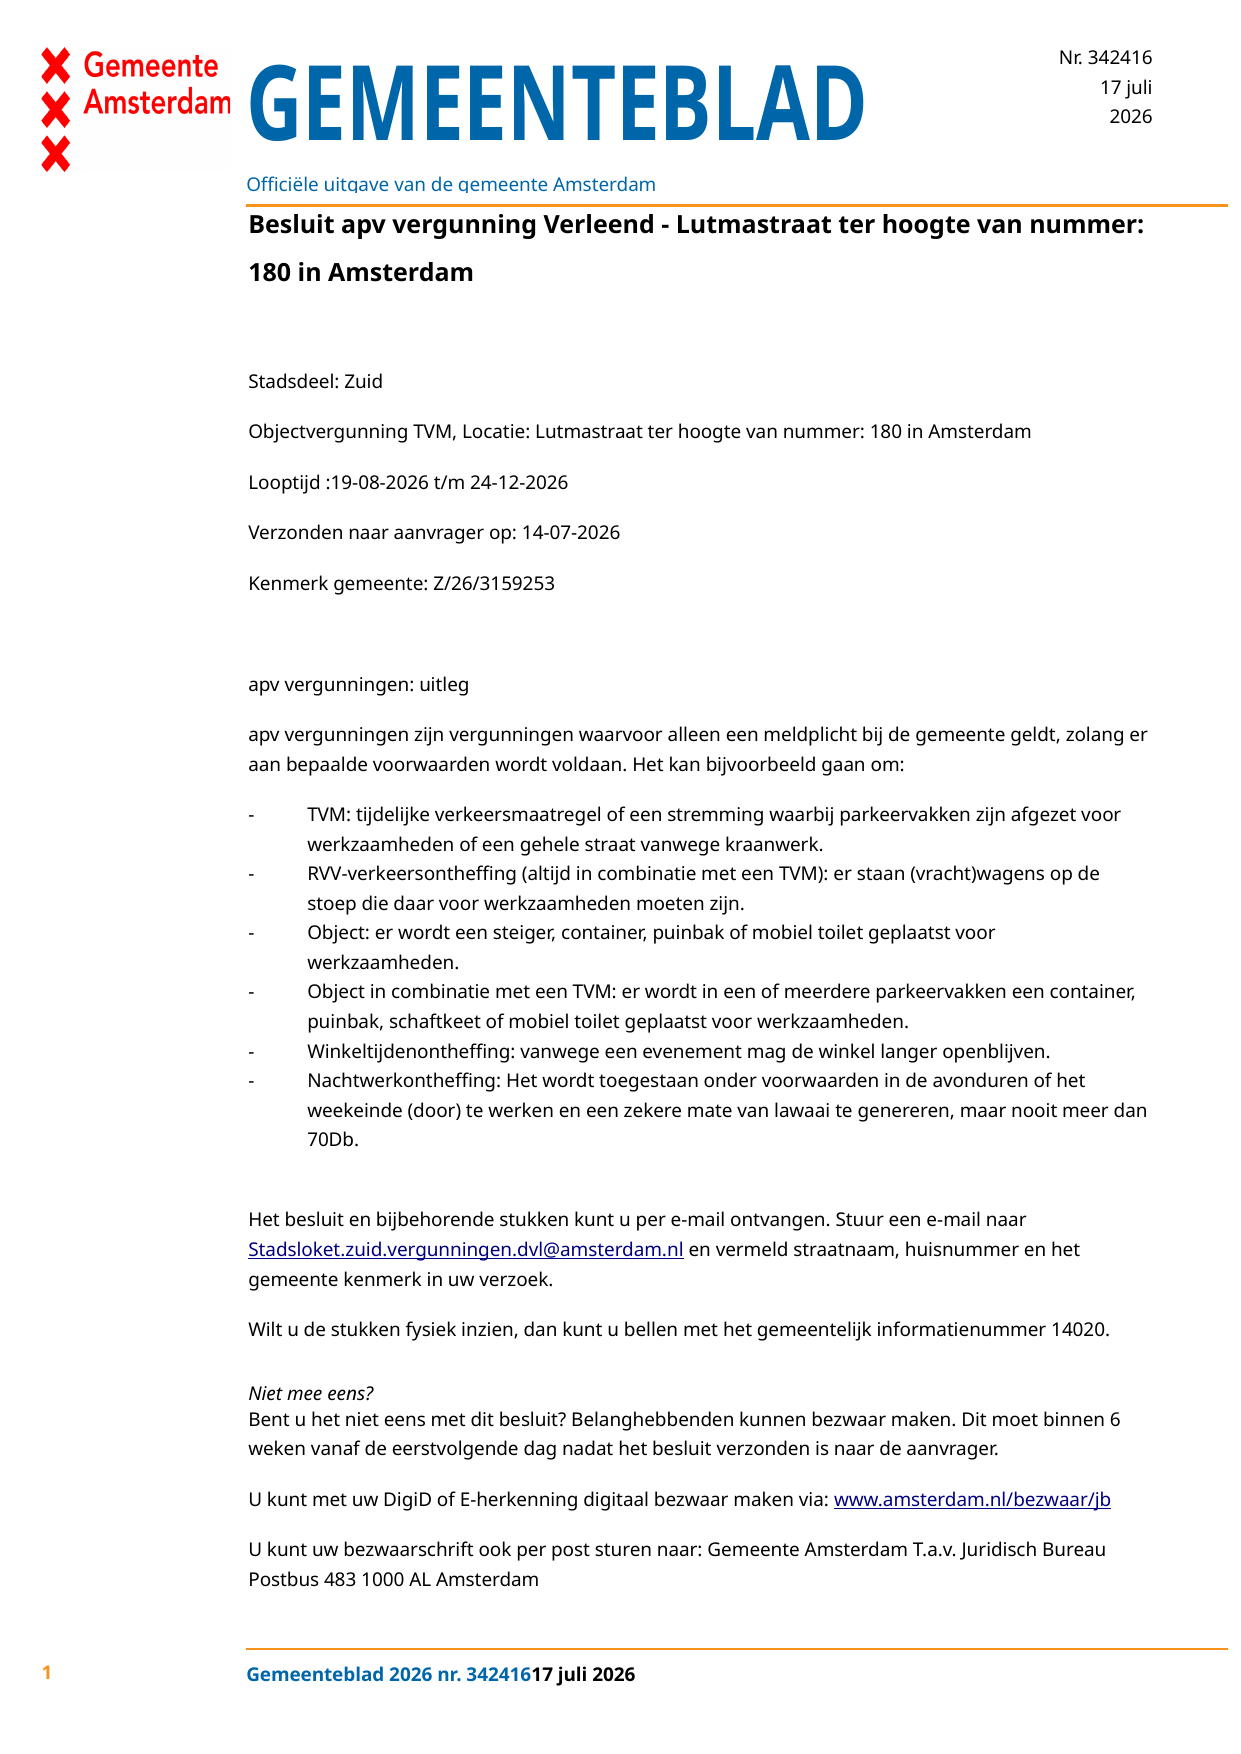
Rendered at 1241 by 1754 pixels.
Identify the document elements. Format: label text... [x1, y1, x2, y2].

text Niet mee eens? [248, 1380, 1152, 1406]
list Object in combinatie met een TVM: er wordt in een of meerdere parkeervakken een container, puinbak, schaftkeet of mobiel toilet geplaatst voor werkzaamheden. [248, 979, 1152, 1034]
list Winkeltijdenontheffing: vanwege een evenement mag de winkel langer openblijven. [248, 1038, 1152, 1064]
picture [41, 47, 231, 172]
text Bent u het niet eens met dit besluit? Belanghebbenden kunnen bezwaar maken. Dit moet binnen 6 weken vanaf de eerstvolgende dag nadat het besluit verzonden is naar de aanvrager. [248, 1406, 1152, 1461]
list TVM: tijdelijke verkeersmaatregel of een stremming waarbij parkeervakken zijn afgezet voor werkzaamheden of een gehele straat vanwege kraanwerk. [248, 801, 1152, 857]
text Verzonden naar aanvrager op: 14-07-2026 [248, 519, 1152, 545]
text Looptijd :19-08-2026 t/m 24-12-2026 [248, 469, 1152, 495]
text U kunt met uw DigiD of E-herkenning digitaal bezwaar maken via: www.amsterdam.nl/bezwaar/jb [248, 1486, 1152, 1512]
list Object: er wordt een steiger, container, puinbak of mobiel toilet geplaatst voor werkzaamheden. [248, 919, 1152, 975]
text apv vergunningen: uitleg [248, 671, 1152, 697]
text U kunt uw bezwaarschrift ook per post sturen naar: Gemeente Amsterdam T.a.v. Juridisch Bureau Postbus 483 1000 AL Amsterdam [248, 1536, 1152, 1592]
text Het besluit en bijbehorende stukken kunt u per e-mail ontvangen. Stuur een e-mail naar Stadsloket.zuid.vergunningen.dvl@amsterdam.nl en vermeld straatnaam, huisnummer en het gemeente kenmerk in uw verzoek. [248, 1207, 1152, 1292]
list RVV-verkeersontheffing (altijd in combinatie met een TVM): er staan (vracht)wagens op de stoep die daar voor werkzaamheden moeten zijn. [248, 860, 1152, 916]
text Kenmerk gemeente: Z/26/3159253 [248, 570, 1152, 596]
list Nachtwerkontheffing: Het wordt toegestaan onder voorwaarden in de avonduren of het weekeinde (door) te werken en een zekere mate van lawaai te genereren, maar nooit meer dan 70Db. [248, 1067, 1152, 1152]
text Objectvergunning TVM, Locatie: Lutmastraat ter hoogte van nummer: 180 in Amsterdam [248, 419, 1152, 444]
text Wilt u de stukken fysiek inzien, dan kunt u bellen met het gemeentelijk informatienummer 14020. [248, 1316, 1152, 1342]
text Besluit apv vergunning Verleend - Lutmastraat ter hoogte van nummer: 180 in Amsterdam [248, 207, 1152, 288]
text apv vergunningen zijn vergunningen waarvoor alleen een meldplicht bij de gemeente geldt, zolang er aan bepaalde voorwaarden wordt voldaan. Het kan bijvoorbeeld gaan om: [248, 721, 1152, 777]
text Stadsdeel: Zuid [248, 368, 1152, 394]
